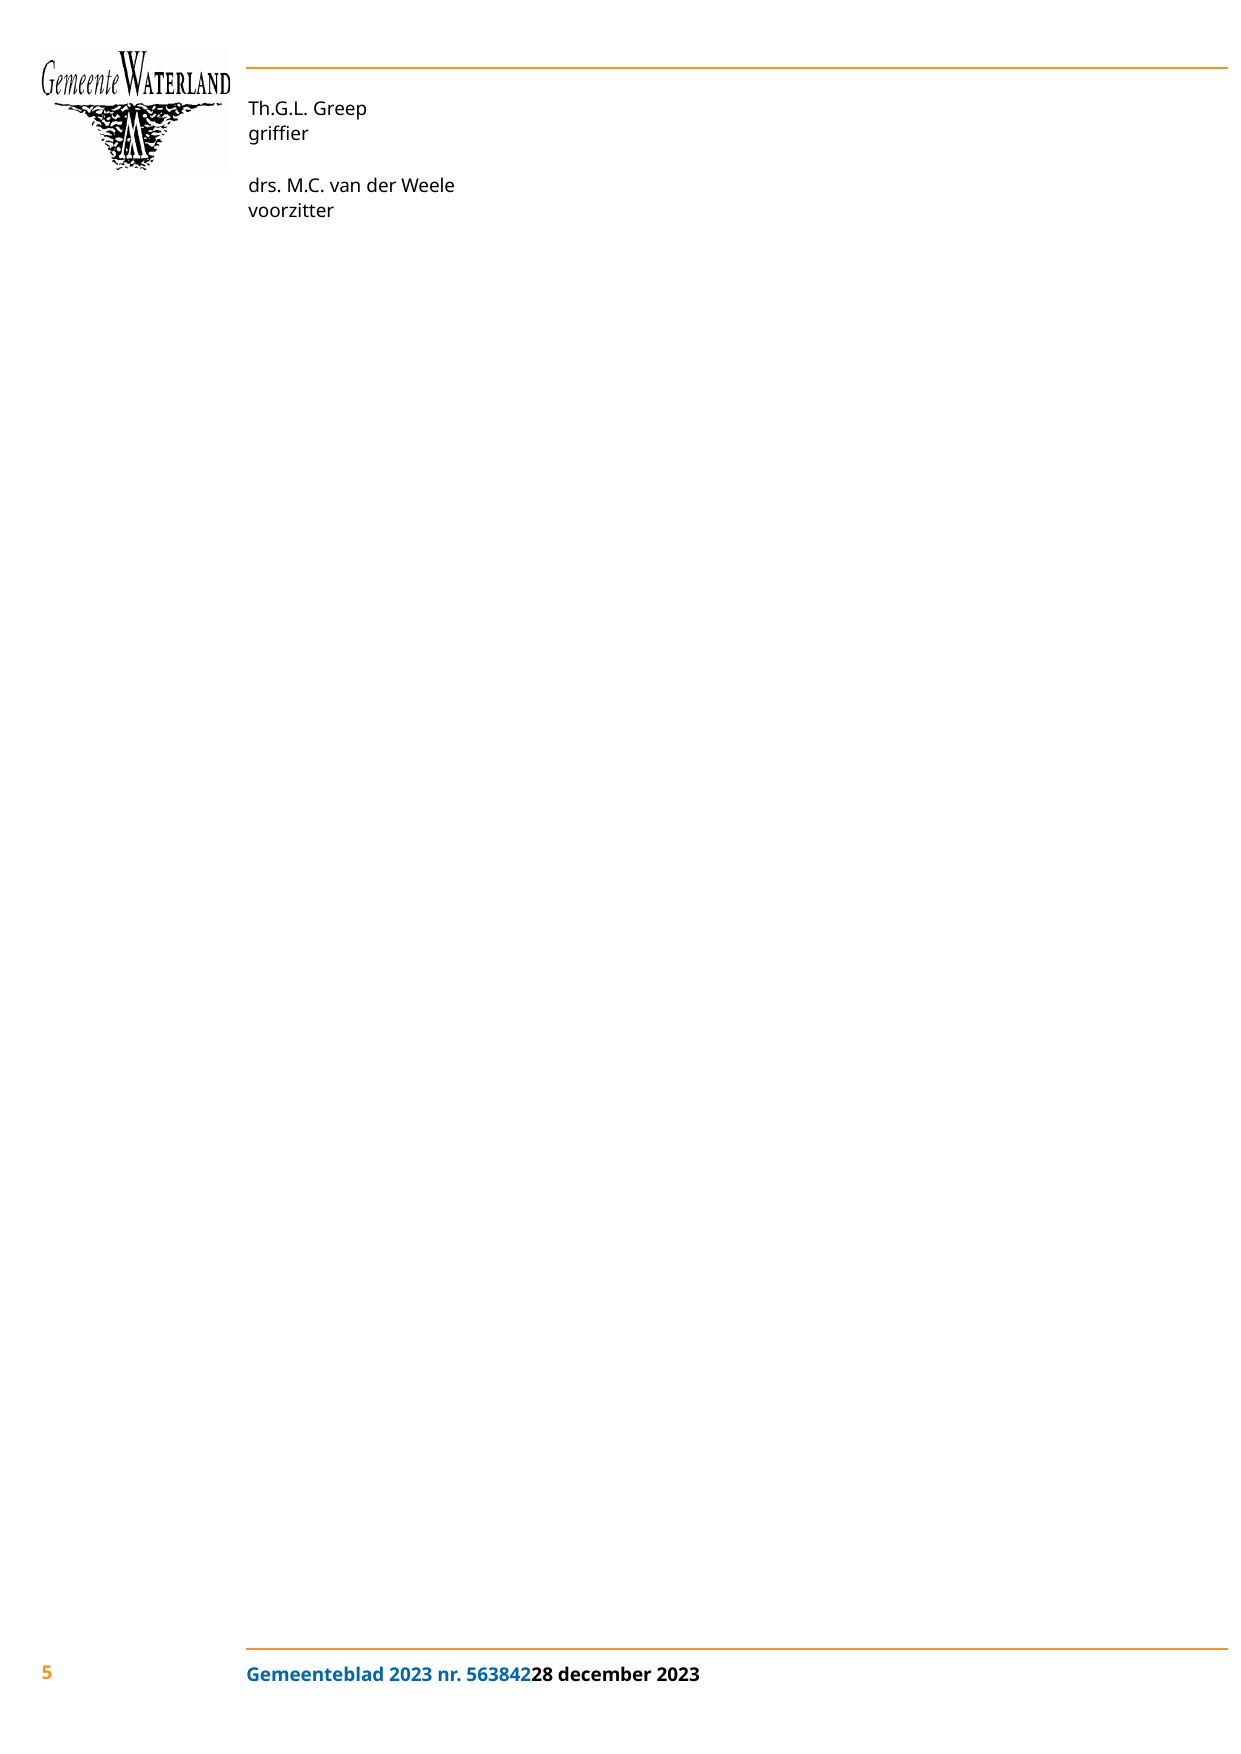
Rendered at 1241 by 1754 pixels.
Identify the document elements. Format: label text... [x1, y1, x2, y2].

text voorzitter [248, 198, 1152, 223]
text Th.G.L. Greep [248, 95, 1152, 121]
text drs. M.C. van der Weele [248, 172, 1152, 198]
picture [41, 47, 231, 172]
text griffier [248, 121, 1152, 146]
